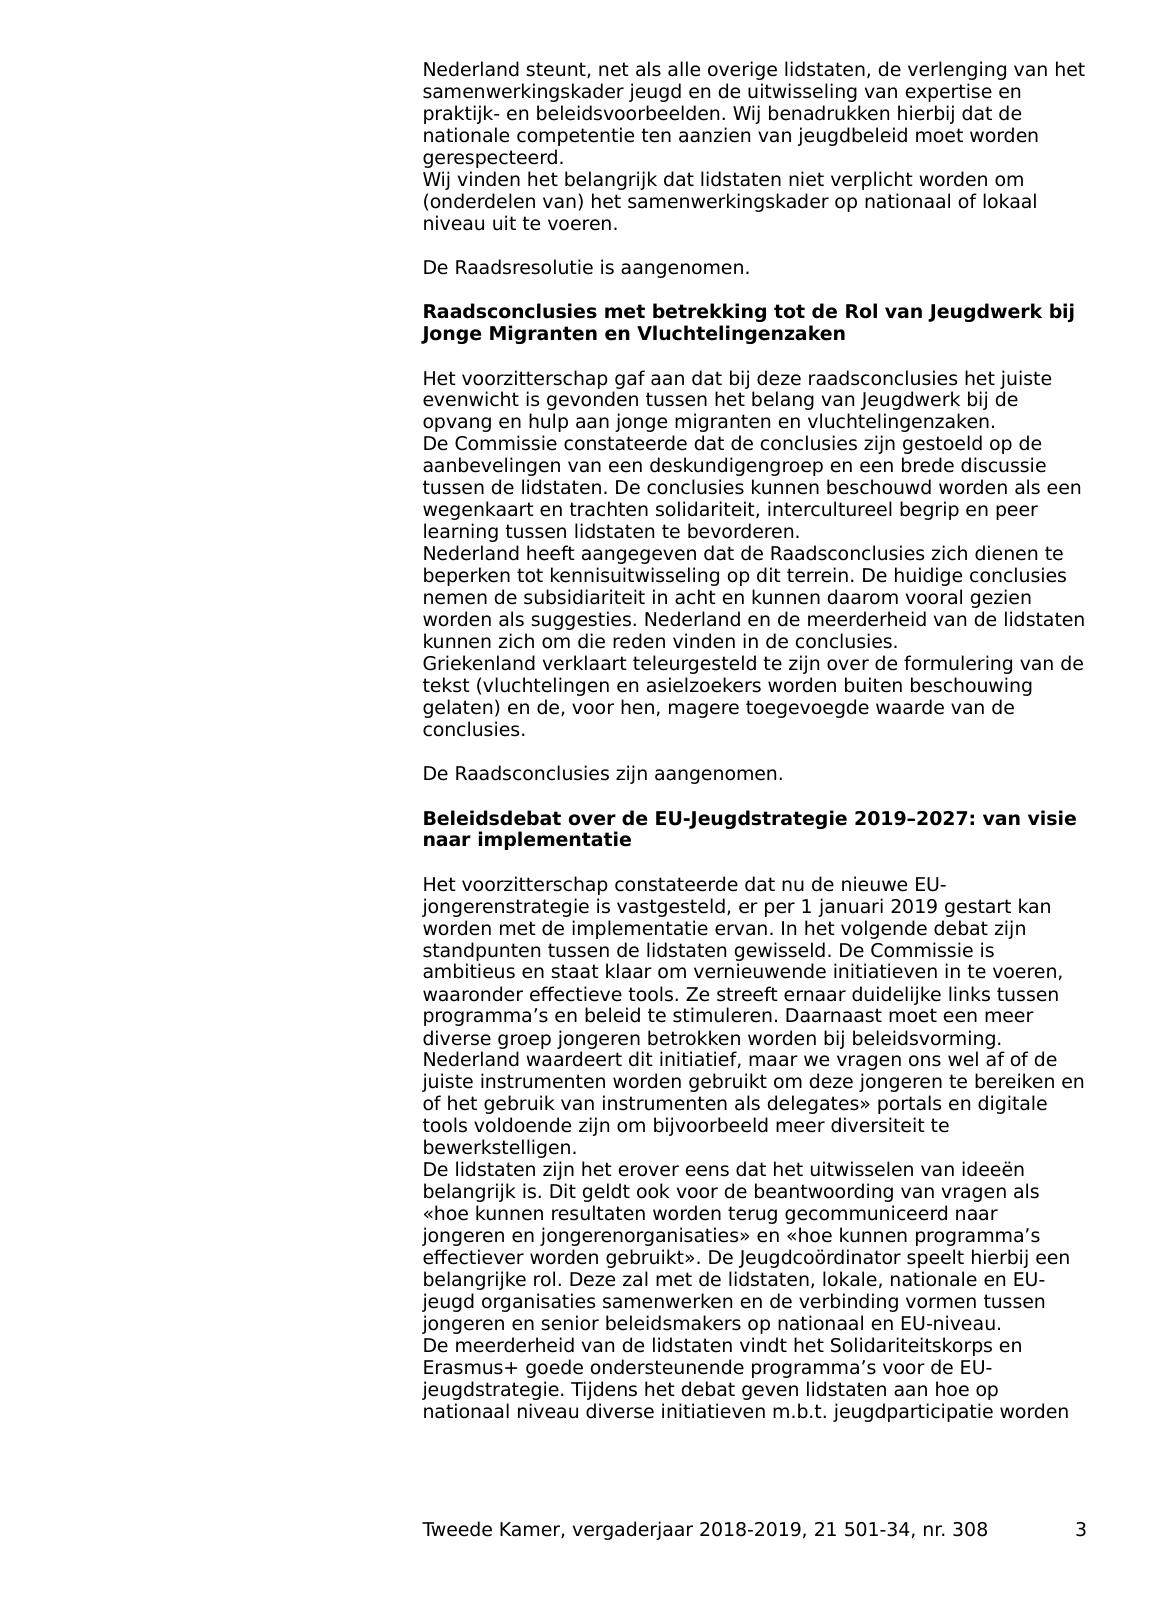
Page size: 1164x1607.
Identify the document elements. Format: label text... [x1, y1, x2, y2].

text De lidstaten zijn het erover eens dat het uitwisselen van ideeën belangrijk is. Dit geldt ook voor de beantwoording van vragen als «hoe kunnen resultaten worden terug gecommuniceerd naar jongeren en jongerenorganisaties» en «hoe kunnen programma’s effectiever worden gebruikt». De Jeugdcoördinator speelt hierbij een belangrijke rol. Deze zal met de lidstaten, lokale, nationale en EU-jeugd organisaties samenwerken en de verbinding vormen tussen jongeren en senior beleidsmakers op nationaal en EU-niveau. [422, 1159, 1087, 1335]
text Het voorzitterschap constateerde dat nu de nieuwe EU-jongerenstrategie is vastgesteld, er per 1 januari 2019 gestart kan worden met de implementatie ervan. In het volgende debat zijn standpunten tussen de lidstaten gewisseld. De Commissie is ambitieus en staat klaar om vernieuwende initiatieven in te voeren, waaronder effectieve tools. Ze streeft ernaar duidelijke links tussen programma’s en beleid te stimuleren. Daarnaast moet een meer diverse groep jongeren betrokken worden bij beleidsvorming. Nederland waardeert dit initiatief, maar we vragen ons wel af of de juiste instrumenten worden gebruikt om deze jongeren te bereiken en of het gebruik van instrumenten als delegates» portals en digitale tools voldoende zijn om bijvoorbeeld meer diversiteit te bewerkstelligen. [422, 873, 1087, 1159]
subtitle Beleidsdebat over de EU-Jeugdstrategie 2019–2027: van visie naar implementatie [422, 807, 1087, 851]
text De Raadsconclusies zijn aangenomen. [422, 763, 1087, 785]
text De Commissie constateerde dat de conclusies zijn gestoeld op de aanbevelingen van een deskundigengroep en een brede discussie tussen de lidstaten. De conclusies kunnen beschouwd worden als een wegenkaart en trachten solidariteit, intercultureel begrip en peer learning tussen lidstaten te bevorderen. [422, 433, 1087, 543]
text De meerderheid van de lidstaten vindt het Solidariteitskorps en Erasmus+ goede ondersteunende programma’s voor de EU-jeugdstrategie. Tijdens het debat geven lidstaten aan hoe op nationaal niveau diverse initiatieven m.b.t. jeugdparticipatie worden [422, 1335, 1087, 1423]
text Nederland heeft aangegeven dat de Raadsconclusies zich dienen te beperken tot kennisuitwisseling op dit terrein. De huidige conclusies nemen de subsidiariteit in acht en kunnen daarom vooral gezien worden als suggesties. Nederland en de meerderheid van de lidstaten kunnen zich om die reden vinden in de conclusies. [422, 543, 1087, 653]
subtitle Raadsconclusies met betrekking tot de Rol van Jeugdwerk bij Jonge Migranten en Vluchtelingenzaken [422, 301, 1087, 345]
text De Raadsresolutie is aangenomen. [422, 257, 1087, 279]
text Nederland steunt, net als alle overige lidstaten, de verlenging van het samenwerkingskader jeugd en de uitwisseling van expertise en praktijk- en beleidsvoorbeelden. Wij benadrukken hierbij dat de nationale competentie ten aanzien van jeugdbeleid moet worden gerespecteerd. [422, 59, 1087, 169]
text Griekenland verklaart teleurgesteld te zijn over de formulering van de tekst (vluchtelingen en asielzoekers worden buiten beschouwing gelaten) en de, voor hen, magere toegevoegde waarde van de conclusies. [422, 653, 1087, 741]
text Wij vinden het belangrijk dat lidstaten niet verplicht worden om (onderdelen van) het samenwerkingskader op nationaal of lokaal niveau uit te voeren. [422, 169, 1087, 235]
text Het voorzitterschap gaf aan dat bij deze raadsconclusies het juiste evenwicht is gevonden tussen het belang van Jeugdwerk bij de opvang en hulp aan jonge migranten en vluchtelingenzaken. [422, 367, 1087, 433]
